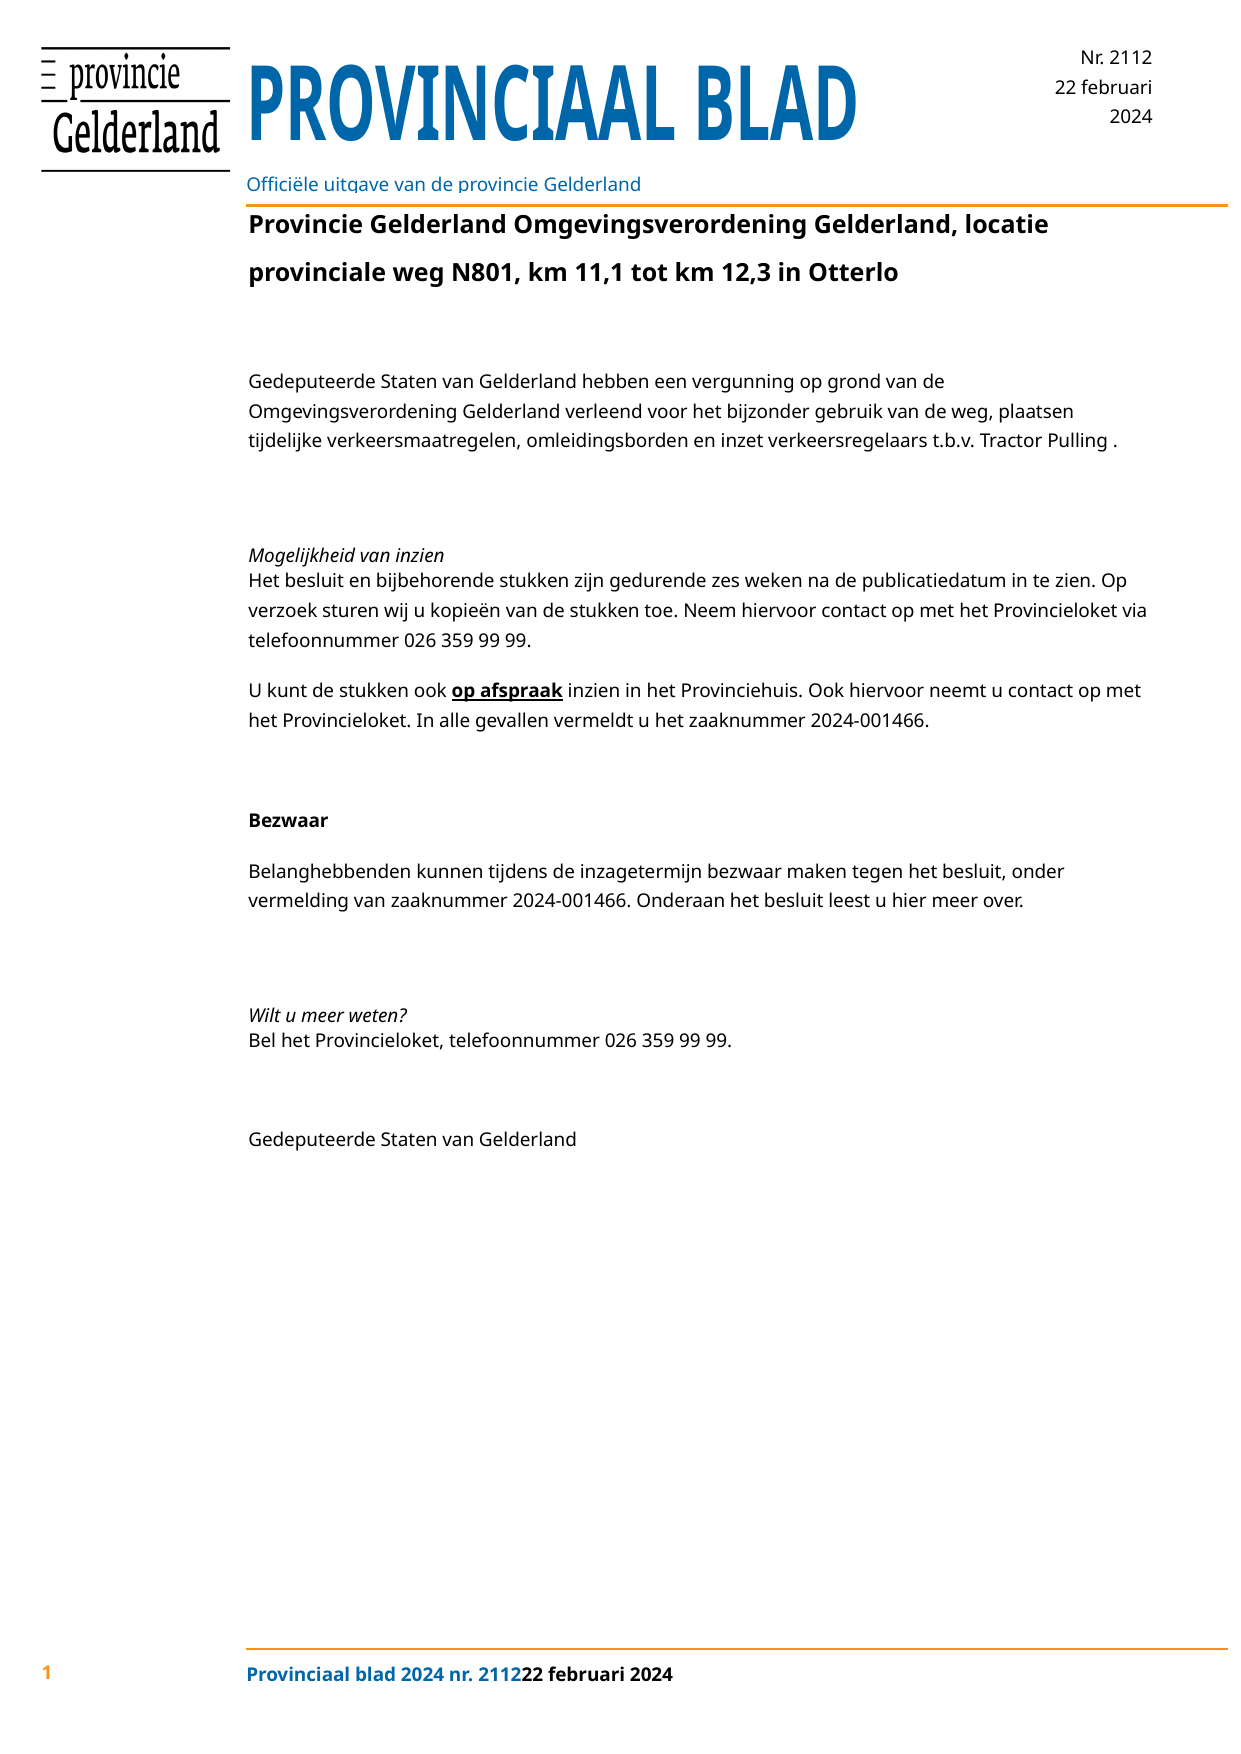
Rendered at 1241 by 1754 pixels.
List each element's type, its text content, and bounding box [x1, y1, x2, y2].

text Belanghebbenden kunnen tijdens de inzagetermijn bezwaar maken tegen het besluit, onder vermelding van zaaknummer 2024-001466. Onderaan het besluit leest u hier meer over. [248, 858, 1152, 913]
text U kunt de stukken ook op afspraak inzien in het Provinciehuis. Ook hiervoor neemt u contact op met het Provincieloket. In alle gevallen vermeldt u het zaaknummer 2024-001466. [248, 677, 1152, 732]
text Provincie Gelderland Omgevingsverordening Gelderland, locatie provinciale weg N801, km 11,1 tot km 12,3 in Otterlo [248, 207, 1152, 288]
text Gedeputeerde Staten van Gelderland hebben een vergunning op grond van de Omgevingsverordening Gelderland verleend voor het bijzonder gebruik van de weg, plaatsen tijdelijke verkeersmaatregelen, omleidingsborden en inzet verkeersregelaars t.b.v. Tractor Pulling . [248, 368, 1152, 453]
picture [41, 47, 231, 172]
text Mogelijkheid van inzien [248, 542, 1152, 568]
text Wilt u meer weten? [248, 1002, 1152, 1028]
text Gedeputeerde Staten van Gelderland [248, 1126, 1152, 1152]
text Bel het Provincieloket, telefoonnummer 026 359 99 99. [248, 1028, 1152, 1053]
text Bezwaar [248, 808, 1152, 833]
text Het besluit en bijbehorende stukken zijn gedurende zes weken na de publicatiedatum in te zien. Op verzoek sturen wij u kopieën van de stukken toe. Neem hiervoor contact op met het Provincieloket via telefoonnummer 026 359 99 99. [248, 568, 1152, 652]
